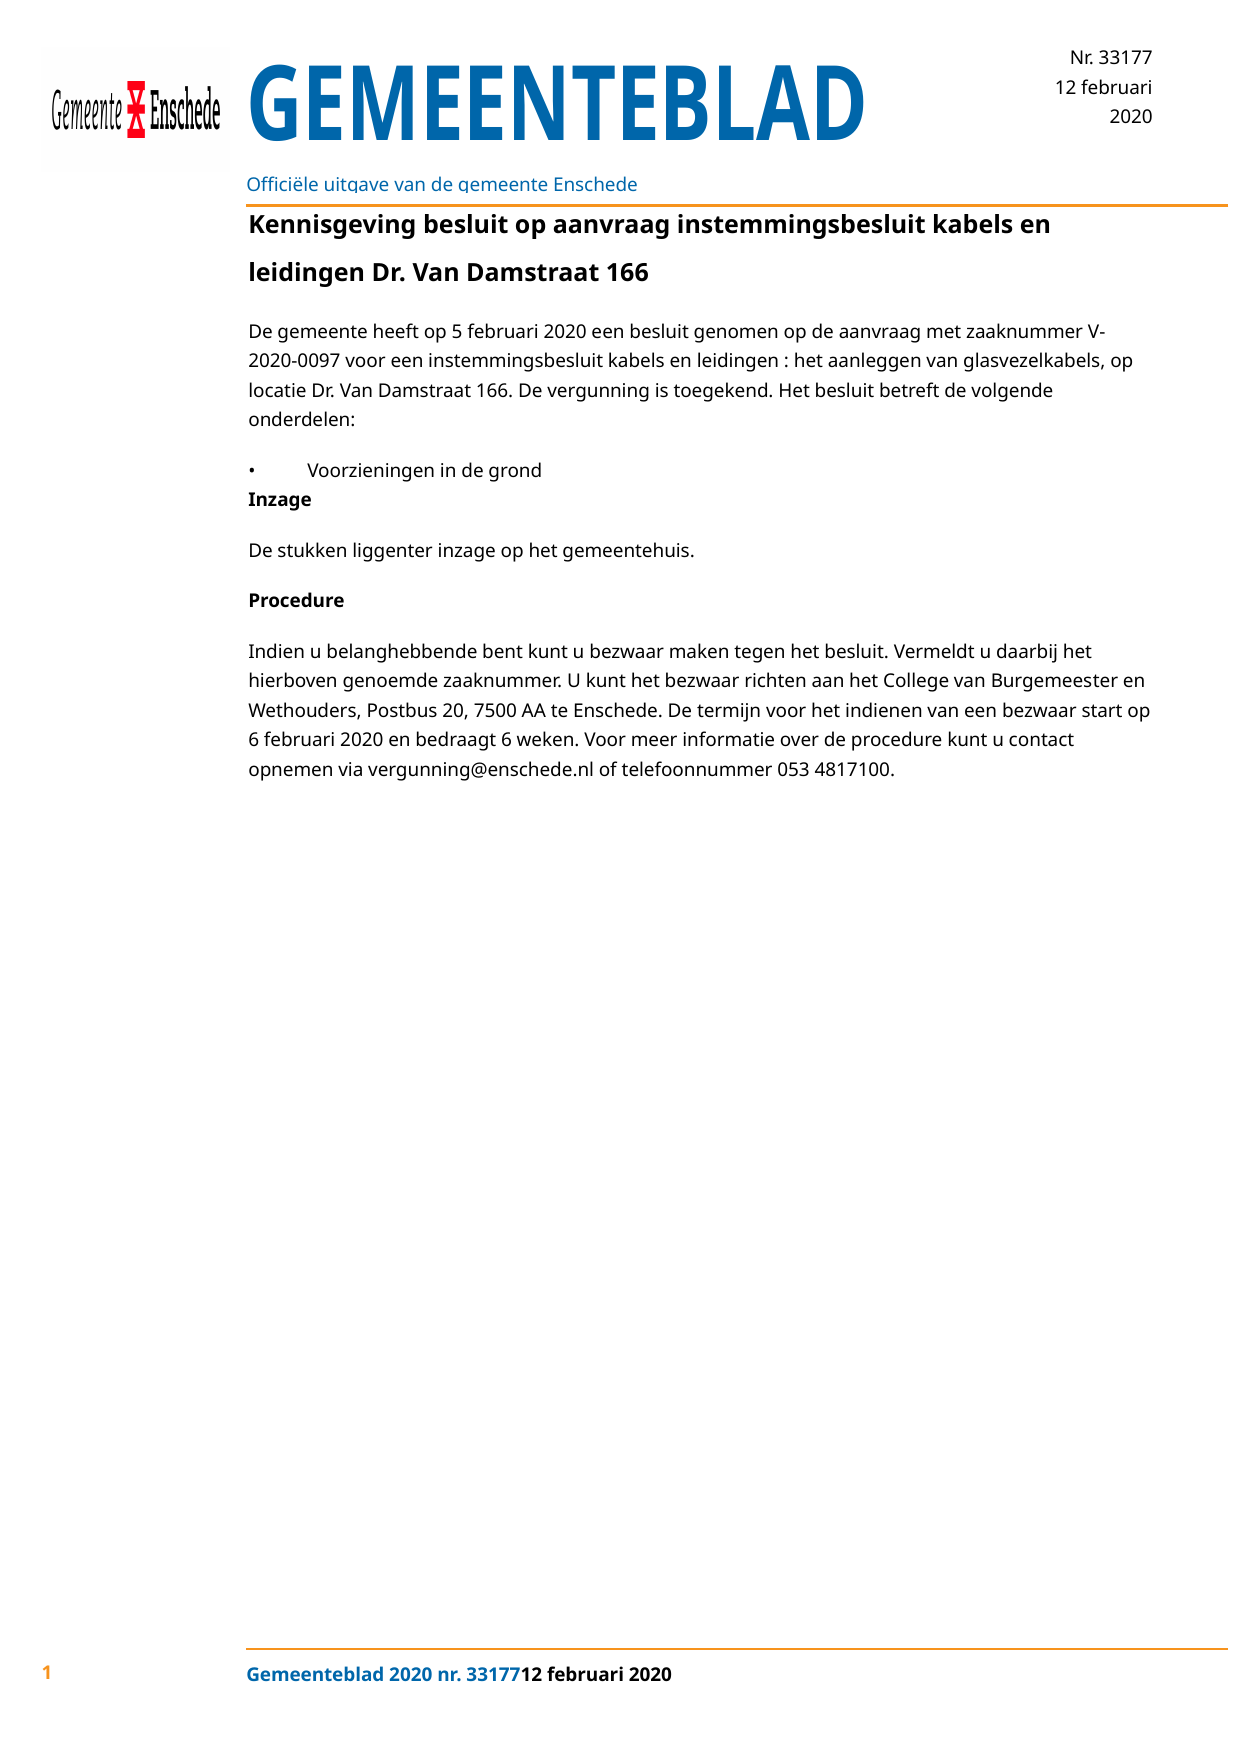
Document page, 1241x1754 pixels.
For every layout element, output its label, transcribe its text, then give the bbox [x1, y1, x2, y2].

text De gemeente heeft op 5 februari 2020 een besluit genomen op de aanvraag met zaaknummer V-2020-0097 voor een instemmingsbesluit kabels en leidingen : het aanleggen van glasvezelkabels, op locatie Dr. Van Damstraat 166. De vergunning is toegekend. Het besluit betreft de volgende onderdelen: [248, 318, 1152, 432]
text Procedure [248, 587, 1152, 613]
text Inzage [248, 487, 1152, 512]
text De stukken liggenter inzage op het gemeentehuis. [248, 537, 1152, 563]
text Kennisgeving besluit op aanvraag instemmingsbesluit kabels en leidingen Dr. Van Damstraat 166 [248, 207, 1152, 288]
picture [41, 47, 231, 172]
list Voorzieningen in de grond [248, 457, 1152, 483]
text Indien u belanghebbende bent kunt u bezwaar maken tegen het besluit. Vermeldt u daarbij het hierboven genoemde zaaknummer. U kunt het bezwaar richten aan het College van Burgemees­ter en Wethouders, Postbus 20, 7500 AA te Enschede. De termijn voor het indienen van een bezwaar start op 6 februari 2020 en bedraagt 6 weken. Voor meer informatie over de procedure kunt u contact opnemen via vergunning@enschede.nl of telefoonnummer 053 4817100. [248, 638, 1152, 782]
